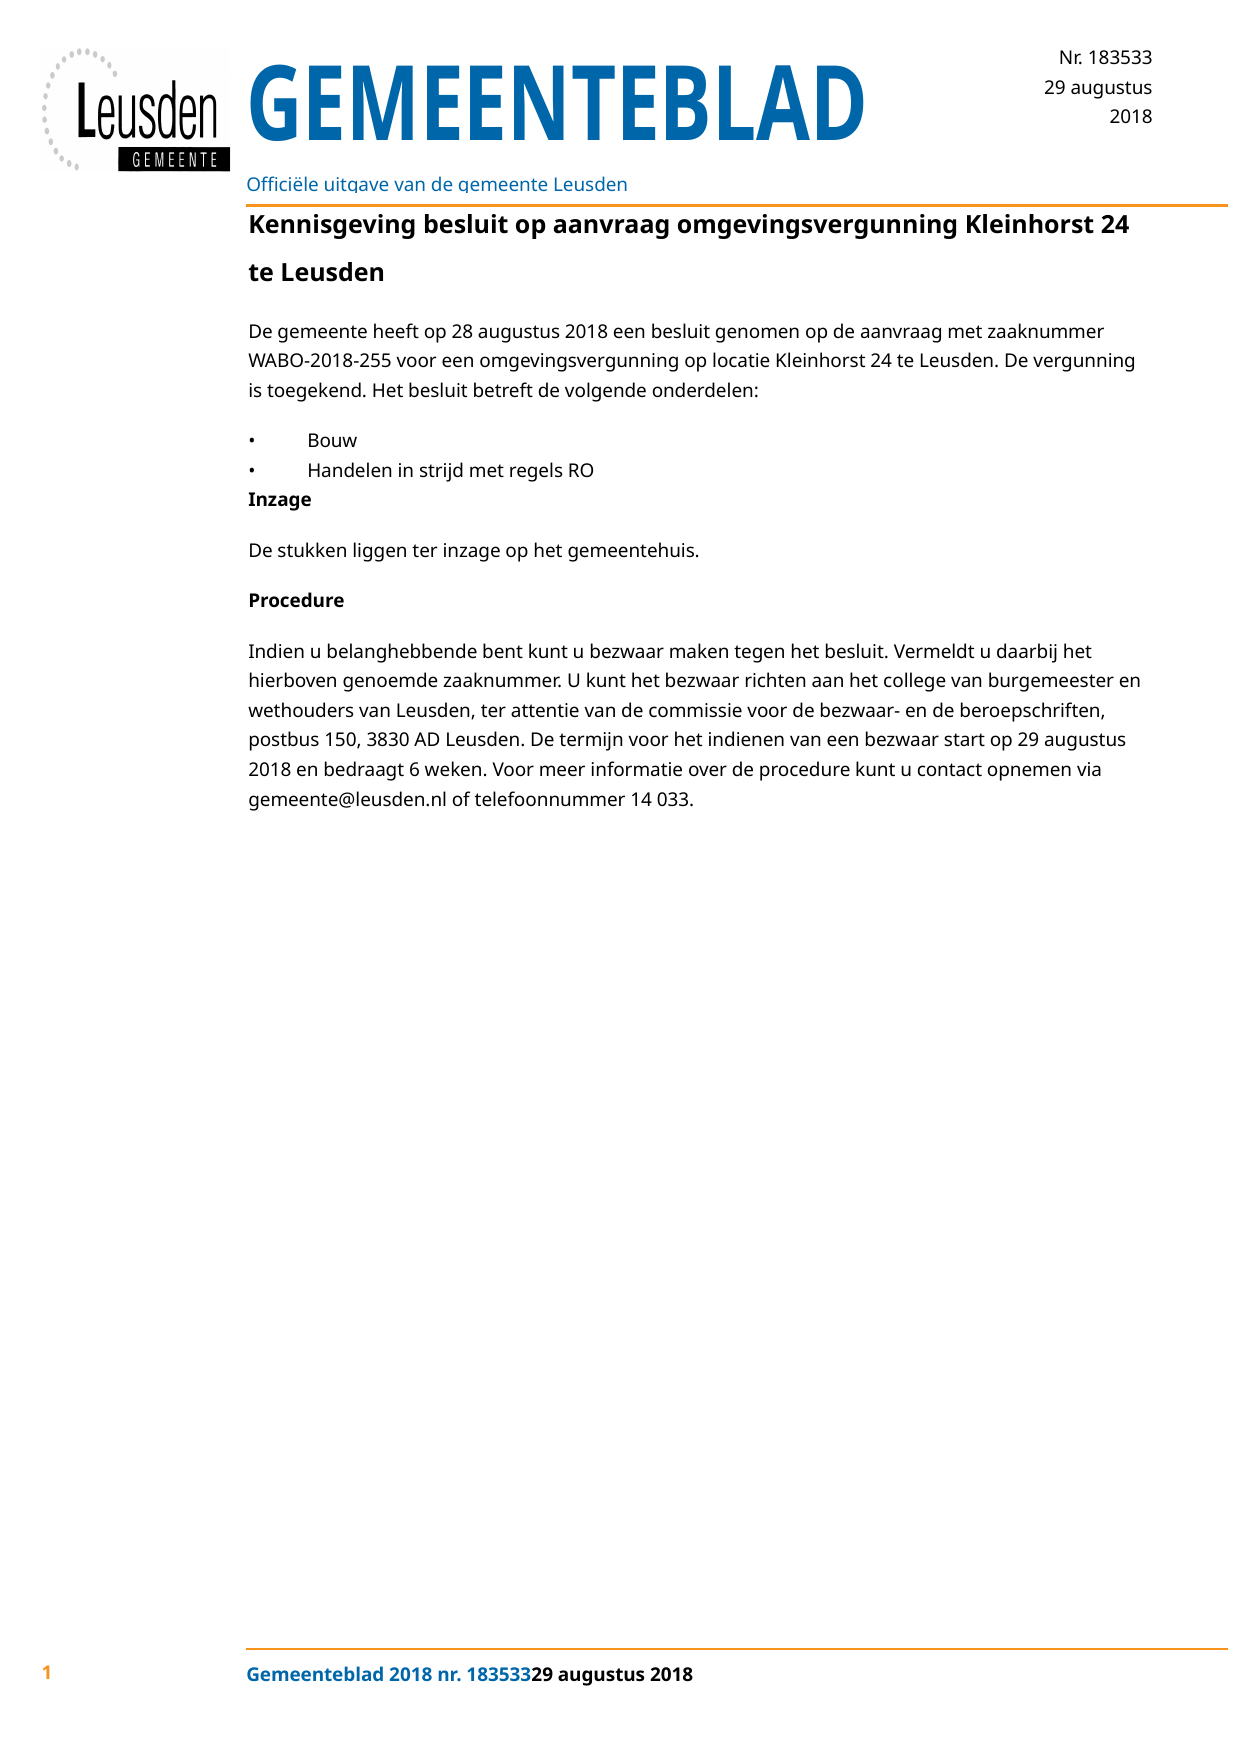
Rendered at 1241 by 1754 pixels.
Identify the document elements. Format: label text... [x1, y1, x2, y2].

list Bouw [248, 427, 1152, 453]
list Handelen in strijd met regels RO [248, 457, 1152, 483]
text Kennisgeving besluit op aanvraag omgevingsvergunning Kleinhorst 24 te Leusden [248, 207, 1152, 288]
text Procedure [248, 587, 1152, 613]
text De stukken liggen ter inzage op het gemeentehuis. [248, 537, 1152, 563]
text De gemeente heeft op 28 augustus 2018 een besluit genomen op de aanvraag met zaaknummer WABO-2018-255 voor een omgevingsvergunning op locatie Kleinhorst 24 te Leusden. De vergunning is toegekend. Het besluit betreft de volgende onderdelen: [248, 318, 1152, 403]
picture [41, 47, 231, 172]
text Indien u belanghebbende bent kunt u bezwaar maken tegen het besluit. Vermeldt u daarbij het hierboven genoemde zaaknummer. U kunt het bezwaar richten aan het college van burgemeester en wethouders van Leusden, ter attentie van de commissie voor de bezwaar- en de beroepschriften, postbus 150, 3830 AD Leusden. De termijn voor het indienen van een bezwaar start op 29 augustus 2018 en bedraagt 6 weken. Voor meer informatie over de procedure kunt u contact opnemen via gemeente@leusden.nl of telefoonnummer 14 033. [248, 638, 1152, 812]
text Inzage [248, 487, 1152, 512]
